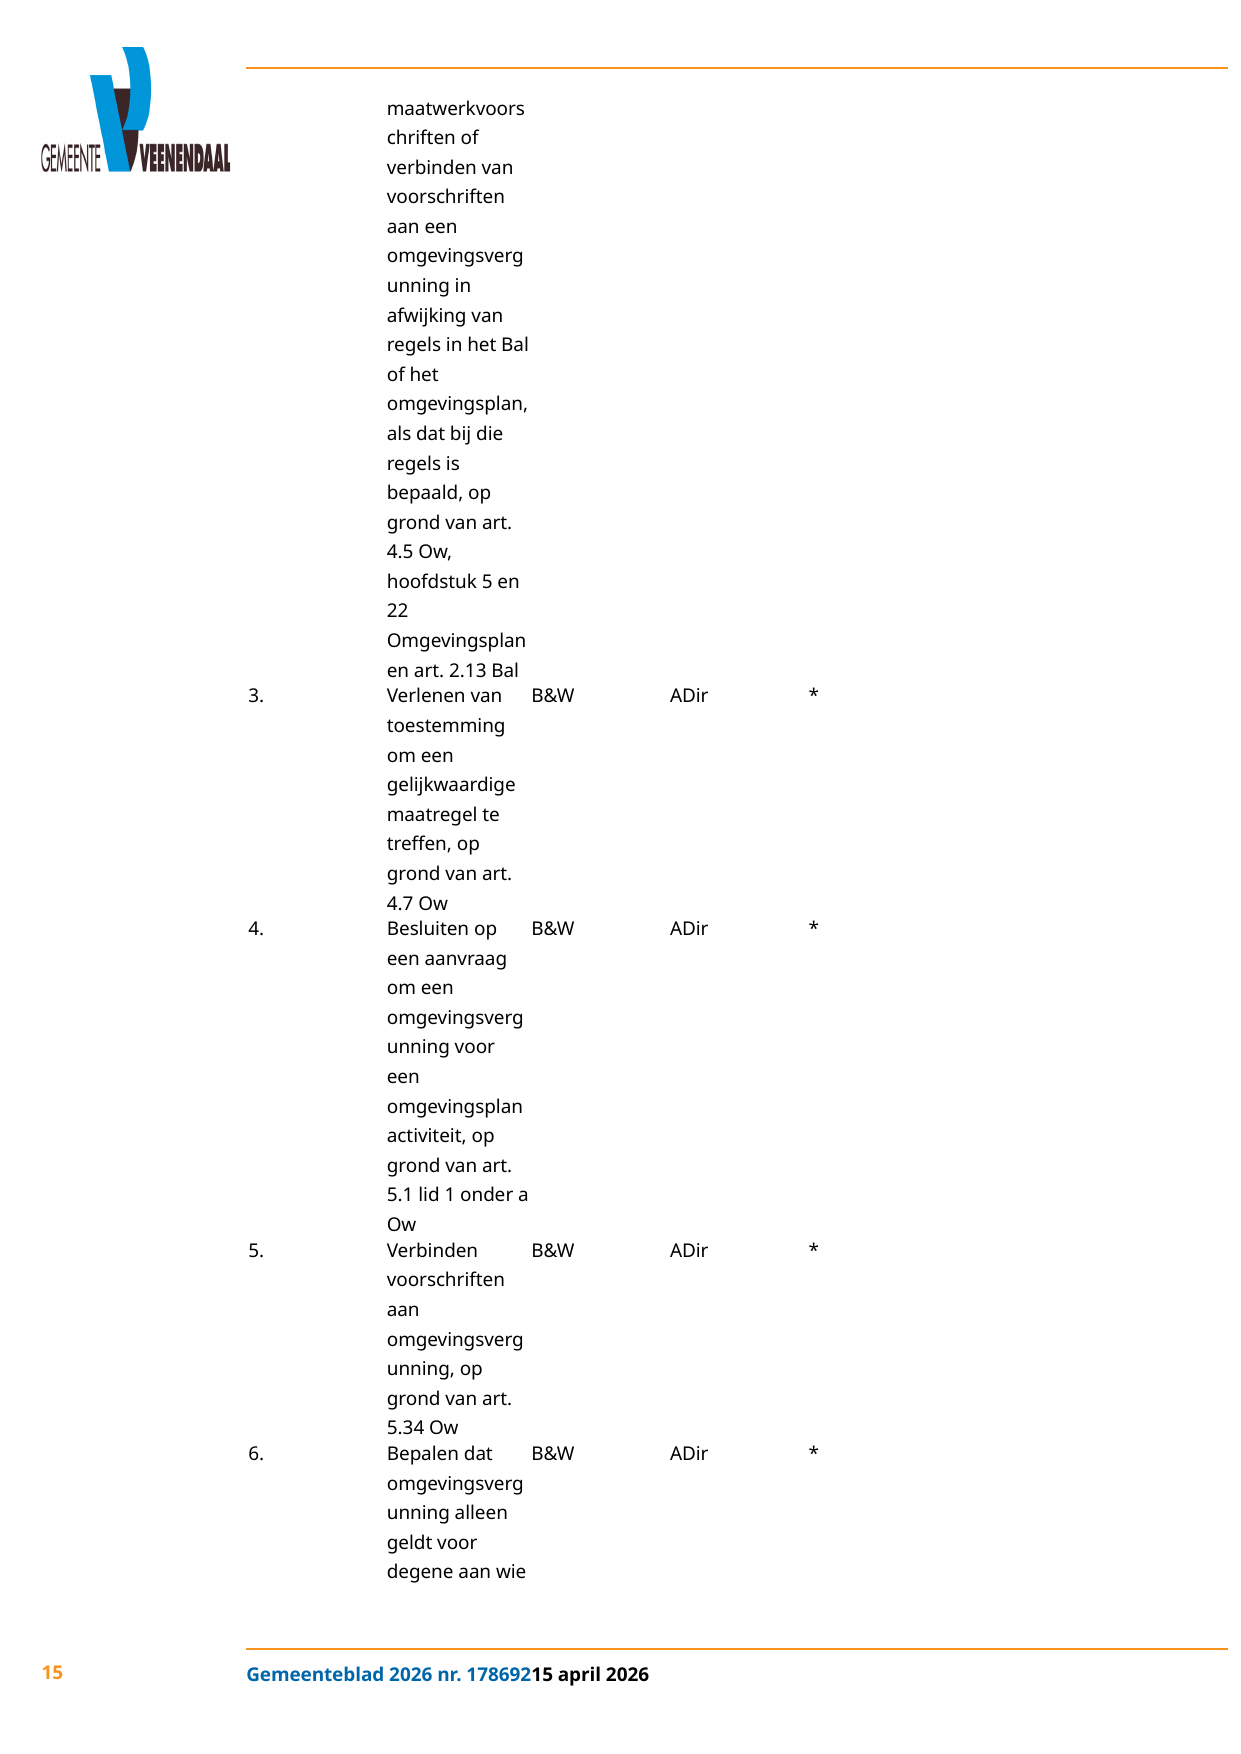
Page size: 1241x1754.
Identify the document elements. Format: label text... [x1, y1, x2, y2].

table_cell [947, 683, 1152, 915]
table_cell ADir [670, 683, 808, 915]
table_cell B&W [531, 1440, 670, 1584]
table_cell [947, 1237, 1152, 1440]
table_cell 6. [248, 1440, 387, 1584]
table_cell Verlenen van toestemming om een gelijkwaardige maatregel te treffen, op grond van art. 4.7 Ow [387, 683, 531, 915]
table_cell Verbinden voorschriften aan omgevingsvergunning, op grond van art. 5.34 Ow [387, 1237, 531, 1440]
table_cell [531, 95, 670, 683]
table_cell [947, 95, 1152, 683]
table_cell * [808, 683, 947, 915]
table_cell [947, 915, 1152, 1237]
table_cell Bepalen dat omgevingsvergunning alleen geldt voor degene aan wie [387, 1440, 531, 1584]
table_cell * [808, 915, 947, 1237]
table_cell [248, 95, 387, 683]
table_cell maatwerkvoorschriften of verbinden van voorschriften aan een omgevingsvergunning in afwijking van regels in het Bal of het omgevingsplan, als dat bij die regels is bepaald, op grond van art. 4.5 Ow, hoofdstuk 5 en 22 Omgevingsplan en art. 2.13 Bal [387, 95, 531, 683]
table_cell [947, 1440, 1152, 1584]
table_cell ADir [670, 915, 808, 1237]
table_cell B&W [531, 683, 670, 915]
table_cell * [808, 1237, 947, 1440]
table_cell ADir [670, 1237, 808, 1440]
table_cell 5. [248, 1237, 387, 1440]
picture [41, 47, 130, 172]
table_cell [670, 95, 808, 683]
table_cell * [808, 1440, 947, 1584]
table_cell 4. [248, 915, 387, 1237]
table_cell Besluiten op een aanvraag om een omgevingsvergunning voor een omgevingsplanactiviteit, op grond van art. 5.1 lid 1 onder a Ow [387, 915, 531, 1237]
table_cell B&W [531, 915, 670, 1237]
picture [123, 47, 231, 172]
table_cell ADir [670, 1440, 808, 1584]
table_cell 3. [248, 683, 387, 915]
table_cell [808, 95, 947, 683]
table_cell B&W [531, 1237, 670, 1440]
